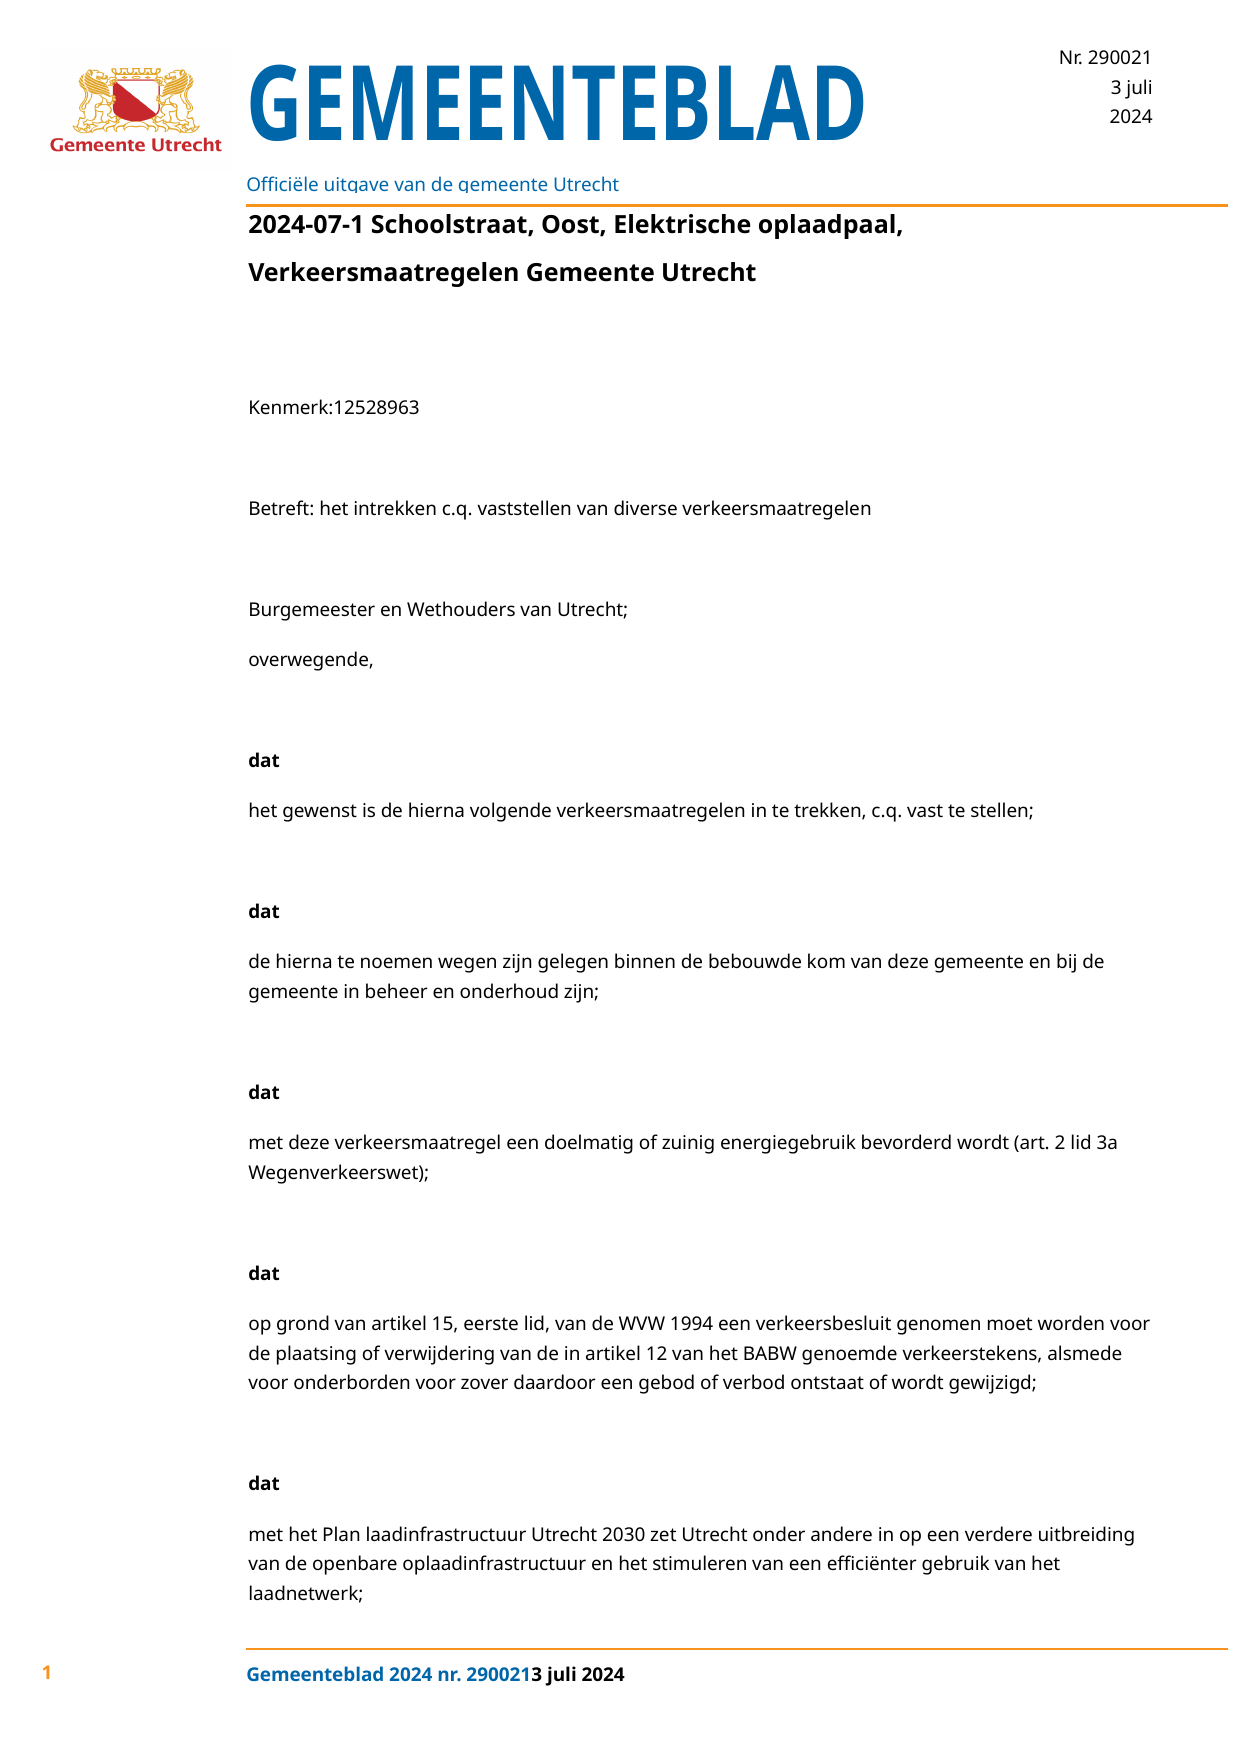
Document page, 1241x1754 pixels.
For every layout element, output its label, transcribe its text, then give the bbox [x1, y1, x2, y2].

text Betreft: het intrekken c.q. vaststellen van diverse verkeersmaatregelen [248, 495, 1152, 521]
text 2024-07-1 Schoolstraat, Oost, Elektrische oplaadpaal, Verkeersmaatregelen Gemeente Utrecht [248, 207, 1152, 288]
text dat [248, 1079, 1152, 1105]
text op grond van artikel 15, eerste lid, van de WVW 1994 een verkeersbesluit genomen moet worden voor de plaatsing of verwijdering van de in artikel 12 van het BABW genoemde verkeerstekens, alsmede voor onderborden voor zover daardoor een gebod of verbod ontstaat of wordt gewijzigd; [248, 1310, 1152, 1395]
text de hierna te noemen wegen zijn gelegen binnen de bebouwde kom van deze gemeente en bij de gemeente in beheer en onderhoud zijn; [248, 949, 1152, 1004]
text Burgemeester en Wethouders van Utrecht; [248, 596, 1152, 621]
text dat [248, 1470, 1152, 1496]
text Kenmerk:12528963 [248, 394, 1152, 420]
text het gewenst is de hierna volgende verkeersmaatregelen in te trekken, c.q. vast te stellen; [248, 797, 1152, 823]
text dat [248, 1260, 1152, 1286]
picture [41, 47, 231, 172]
text dat [248, 898, 1152, 924]
text overwegende, [248, 646, 1152, 672]
text met het Plan laadinfrastructuur Utrecht 2030 zet Utrecht onder andere in op een verdere uitbreiding van de openbare oplaadinfrastructuur en het stimuleren van een efficiënter gebruik van het laadnetwerk; [248, 1521, 1152, 1606]
text met deze verkeersmaatregel een doelmatig of zuinig energiegebruik bevorderd wordt (art. 2 lid 3a Wegenverkeerswet); [248, 1129, 1152, 1185]
text dat [248, 747, 1152, 773]
